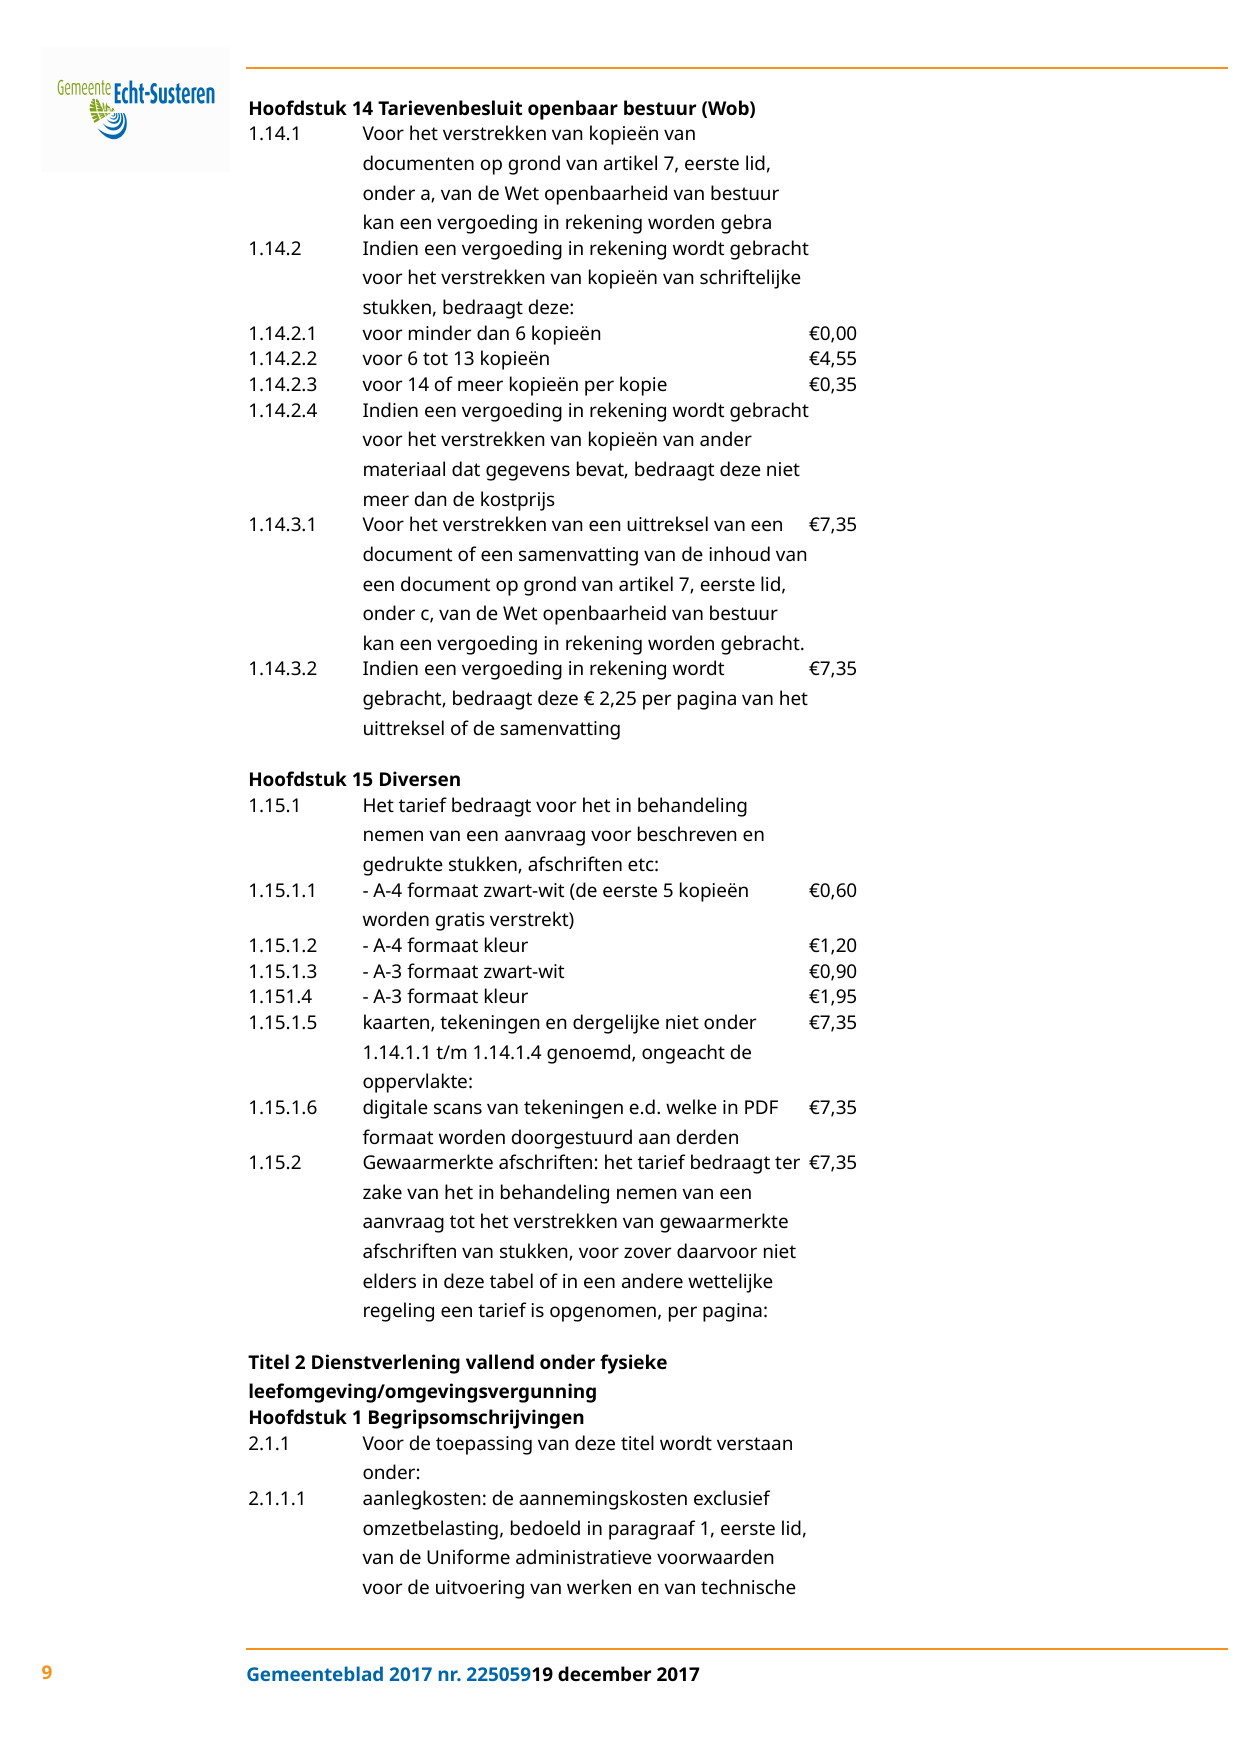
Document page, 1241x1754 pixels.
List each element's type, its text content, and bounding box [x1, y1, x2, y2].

table_cell [923, 512, 1152, 656]
table_cell [809, 741, 923, 766]
table_cell [362, 741, 809, 766]
table_cell [923, 1349, 1152, 1404]
table_cell €7,35 [809, 1009, 923, 1094]
table_cell [923, 958, 1152, 984]
table_cell 2.1.1.1 [248, 1485, 362, 1600]
table_cell Hoofdstuk 15 Diversen [248, 766, 809, 792]
table_cell €0,60 [809, 877, 923, 932]
table_cell 2.1.1 [248, 1430, 362, 1485]
table_cell [809, 1323, 923, 1349]
table_cell - A-3 formaat kleur [362, 984, 809, 1009]
table_cell Het tarief bedraagt voor het in behandeling nemen van een aanvraag voor beschreven en gedrukte stukken, afschriften etc: [362, 792, 809, 877]
table_cell 1.14.2.4 [248, 397, 362, 512]
table_cell [809, 95, 923, 121]
table_cell [923, 1150, 1152, 1323]
table_cell [809, 397, 923, 512]
table_cell - A-3 formaat zwart-wit [362, 958, 809, 984]
table_cell [923, 1430, 1152, 1485]
table_cell digitale scans van tekeningen e.d. welke in PDF formaat worden doorgestuurd aan derden [362, 1094, 809, 1149]
table_cell [923, 95, 1152, 121]
table_cell [923, 397, 1152, 512]
table_cell [923, 984, 1152, 1009]
table_cell [923, 656, 1152, 741]
table_cell [809, 766, 923, 792]
table_cell 1.15.1.6 [248, 1094, 362, 1149]
table_cell [809, 121, 923, 235]
table_cell 1.15.1.1 [248, 877, 362, 932]
table_cell €7,35 [809, 1150, 923, 1323]
table_cell [923, 1485, 1152, 1600]
table_cell 1.14.2.3 [248, 371, 362, 397]
table_cell Gewaarmerkte afschriften: het tarief bedraagt ter zake van het in behandeling nemen van een aanvraag tot het verstrekken van gewaarmerkte afschriften van stukken, voor zover daarvoor niet elders in deze tabel of in een andere wettelijke regeling een tarief is opgenomen, per pagina: [362, 1150, 809, 1323]
table_cell €7,35 [809, 656, 923, 741]
table_cell [923, 741, 1152, 766]
table_cell Voor het verstrekken van kopieën van documenten op grond van artikel 7, eerste lid, onder a, van de Wet openbaarheid van bestuur kan een vergoeding in rekening worden gebra [362, 121, 809, 235]
table_cell [809, 1485, 923, 1600]
table_cell 1.15.1.2 [248, 932, 362, 958]
table_cell [248, 1323, 362, 1349]
table_cell [923, 792, 1152, 877]
table_cell [923, 1009, 1152, 1094]
table_cell €0,00 [809, 320, 923, 346]
table_cell Titel 2 Dienstverlening vallend onder fysieke leefomgeving/omgevingsvergunning [248, 1349, 923, 1404]
table_cell [923, 235, 1152, 320]
table_cell [809, 235, 923, 320]
table_cell 1.14.3.2 [248, 656, 362, 741]
table_cell Hoofdstuk 1 Begripsomschrijvingen [248, 1404, 809, 1430]
table_cell voor 6 tot 13 kopieën [362, 346, 809, 371]
table_cell €7,35 [809, 512, 923, 656]
table_cell [248, 741, 362, 766]
table_cell [923, 1404, 1152, 1430]
table_cell Indien een vergoeding in rekening wordt gebracht voor het verstrekken van kopieën van schriftelijke stukken, bedraagt deze: [362, 235, 809, 320]
table_cell €7,35 [809, 1094, 923, 1149]
table_cell [923, 121, 1152, 235]
table_cell Indien een vergoeding in rekening wordt gebracht, bedraagt deze € 2,25 per pagina van het uittreksel of de samenvatting [362, 656, 809, 741]
table_cell [923, 1323, 1152, 1349]
table_cell €4,55 [809, 346, 923, 371]
table_cell €1,20 [809, 932, 923, 958]
table_cell €0,90 [809, 958, 923, 984]
table_cell €0,35 [809, 371, 923, 397]
table_cell [923, 766, 1152, 792]
table_cell [923, 932, 1152, 958]
table_cell [923, 371, 1152, 397]
table_cell 1.15.2 [248, 1150, 362, 1323]
table_cell Voor de toepassing van deze titel wordt verstaan onder: [362, 1430, 809, 1485]
table_cell voor 14 of meer kopieën per kopie [362, 371, 809, 397]
table_cell 1.151.4 [248, 984, 362, 1009]
table_cell - A-4 formaat zwart-wit (de eerste 5 kopieën worden gratis verstrekt) [362, 877, 809, 932]
table_cell aanlegkosten: de aannemingskosten exclusief omzetbelasting, bedoeld in paragraaf 1, eerste lid, van de Uniforme administratieve voorwaarden voor de uitvoering van werken en van technische [362, 1485, 809, 1600]
table_cell 1.14.2 [248, 235, 362, 320]
table_cell €1,95 [809, 984, 923, 1009]
table_cell [923, 877, 1152, 932]
table_cell 1.15.1.3 [248, 958, 362, 984]
table_cell [809, 1404, 923, 1430]
table_cell Voor het verstrekken van een uittreksel van een document of een samenvatting van de inhoud van een document op grond van artikel 7, eerste lid, onder c, van de Wet openbaarheid van bestuur kan een vergoeding in rekening worden gebracht. [362, 512, 809, 656]
table_cell 1.14.3.1 [248, 512, 362, 656]
table_cell - A-4 formaat kleur [362, 932, 809, 958]
table_cell 1.14.1 [248, 121, 362, 235]
picture [41, 47, 231, 172]
table_cell Hoofdstuk 14 Tarievenbesluit openbaar bestuur (Wob) [248, 95, 809, 121]
table_cell voor minder dan 6 kopieën [362, 320, 809, 346]
table_cell 1.15.1.5 [248, 1009, 362, 1094]
table_cell [809, 1430, 923, 1485]
table_cell [809, 792, 923, 877]
table_cell 1.15.1 [248, 792, 362, 877]
table_cell [362, 1323, 809, 1349]
table_cell kaarten, tekeningen en dergelijke niet onder 1.14.1.1 t/m 1.14.1.4 genoemd, ongeacht de oppervlakte: [362, 1009, 809, 1094]
table_cell [923, 320, 1152, 346]
table_cell Indien een vergoeding in rekening wordt gebracht voor het verstrekken van kopieën van ander materiaal dat gegevens bevat, bedraagt deze niet meer dan de kostprijs [362, 397, 809, 512]
table_cell 1.14.2.1 [248, 320, 362, 346]
table_cell [923, 1094, 1152, 1149]
table_cell [923, 346, 1152, 371]
table_cell 1.14.2.2 [248, 346, 362, 371]
